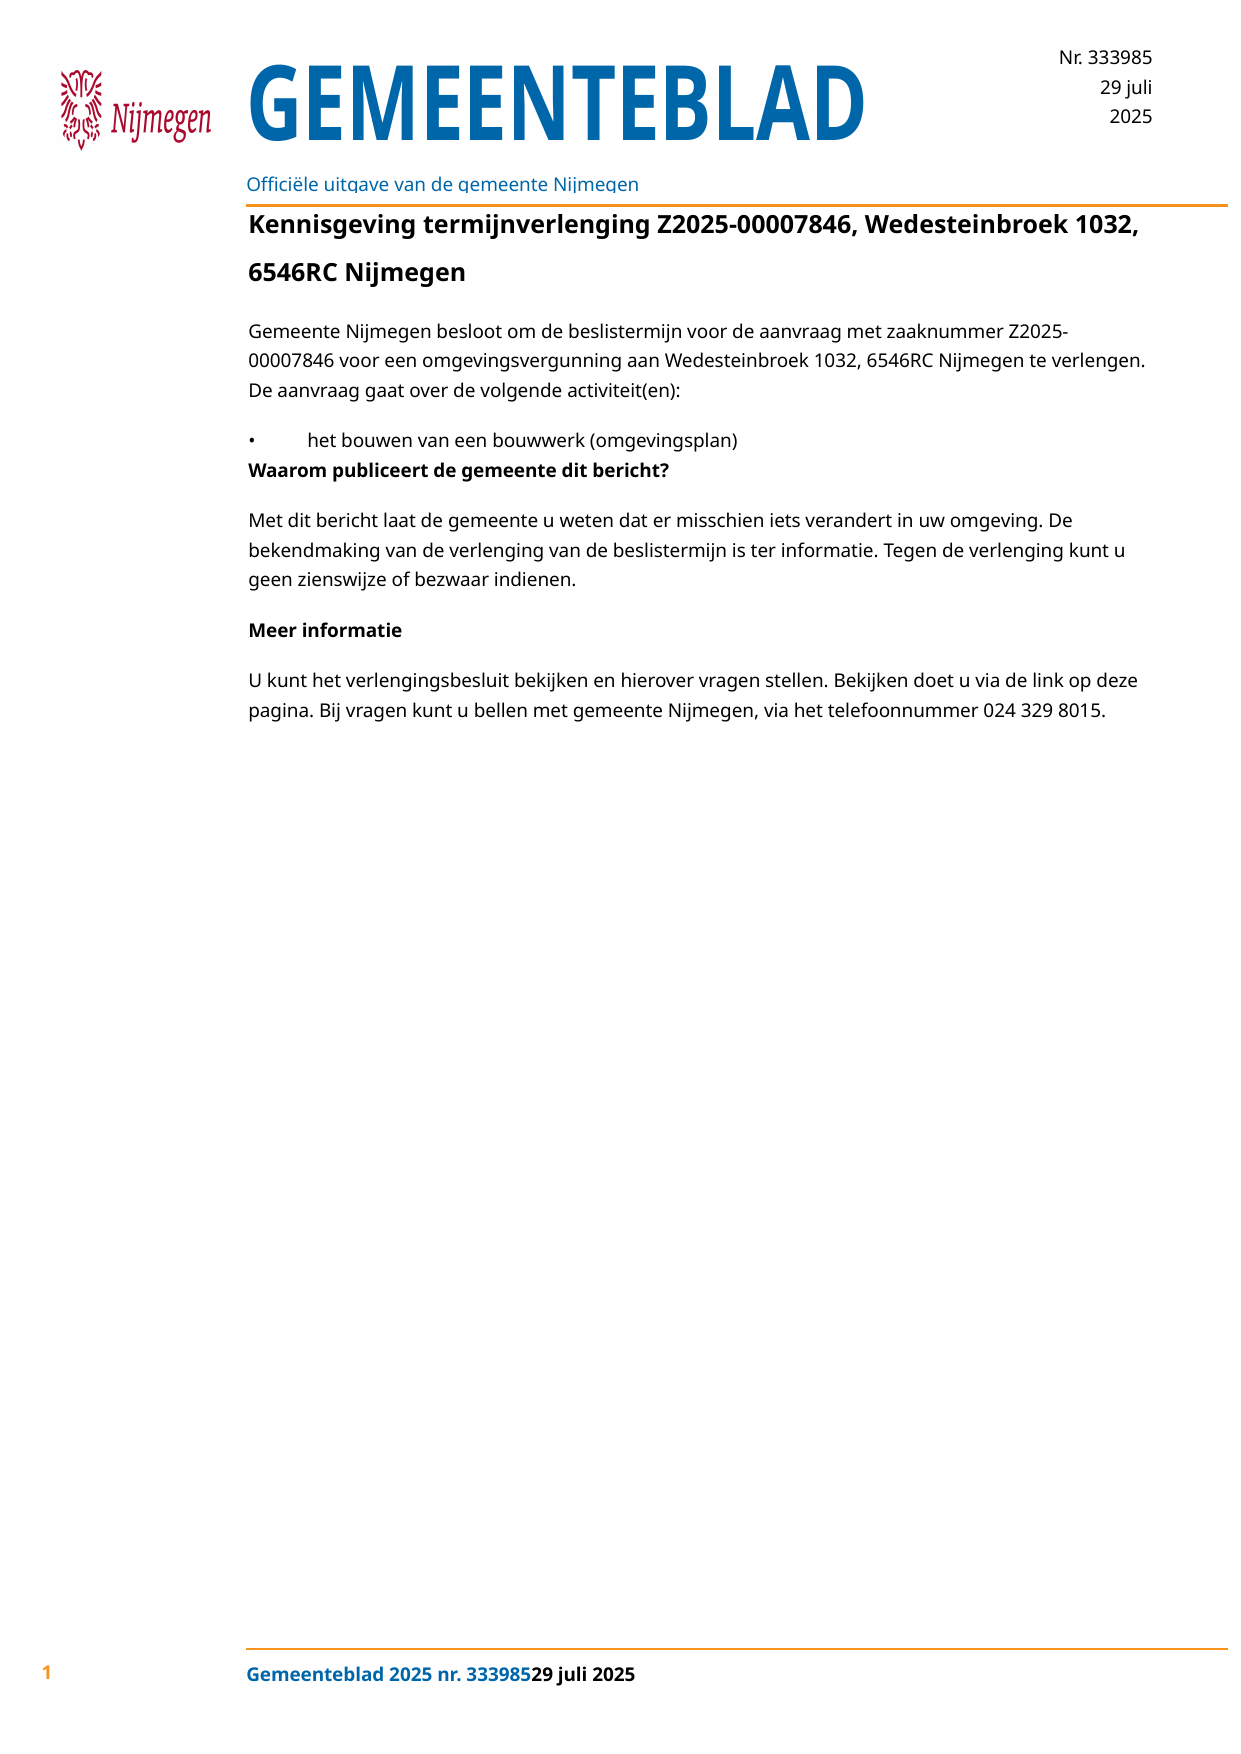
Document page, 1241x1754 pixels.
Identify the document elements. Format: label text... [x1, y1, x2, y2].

text Met dit bericht laat de gemeente u weten dat er misschien iets verandert in uw omgeving. De bekendmaking van de verlenging van de beslistermijn is ter informatie. Tegen de verlenging kunt u geen zienswijze of bezwaar indienen. [248, 507, 1152, 592]
text Gemeente Nijmegen besloot om de beslistermijn voor de aanvraag met zaaknummer Z2025-00007846 voor een omgevingsvergunning aan Wedesteinbroek 1032, 6546RC Nijmegen te verlengen. De aanvraag gaat over de volgende activiteit(en): [248, 318, 1152, 403]
list het bouwen van een bouwwerk (omgevingsplan) [248, 427, 1152, 453]
text U kunt het verlengingsbesluit bekijken en hierover vragen stellen. Bekijken doet u via de link op deze pagina. Bij vragen kunt u bellen met gemeente Nijmegen, via het telefoonnummer 024 329 8015. [248, 667, 1152, 723]
text Meer informatie [248, 617, 1152, 643]
picture [41, 47, 231, 172]
text Waarom publiceert de gemeente dit bericht? [248, 457, 1152, 483]
text Kennisgeving termijnverlenging Z2025-00007846, Wedesteinbroek 1032, 6546RC Nijmegen [248, 207, 1152, 288]
